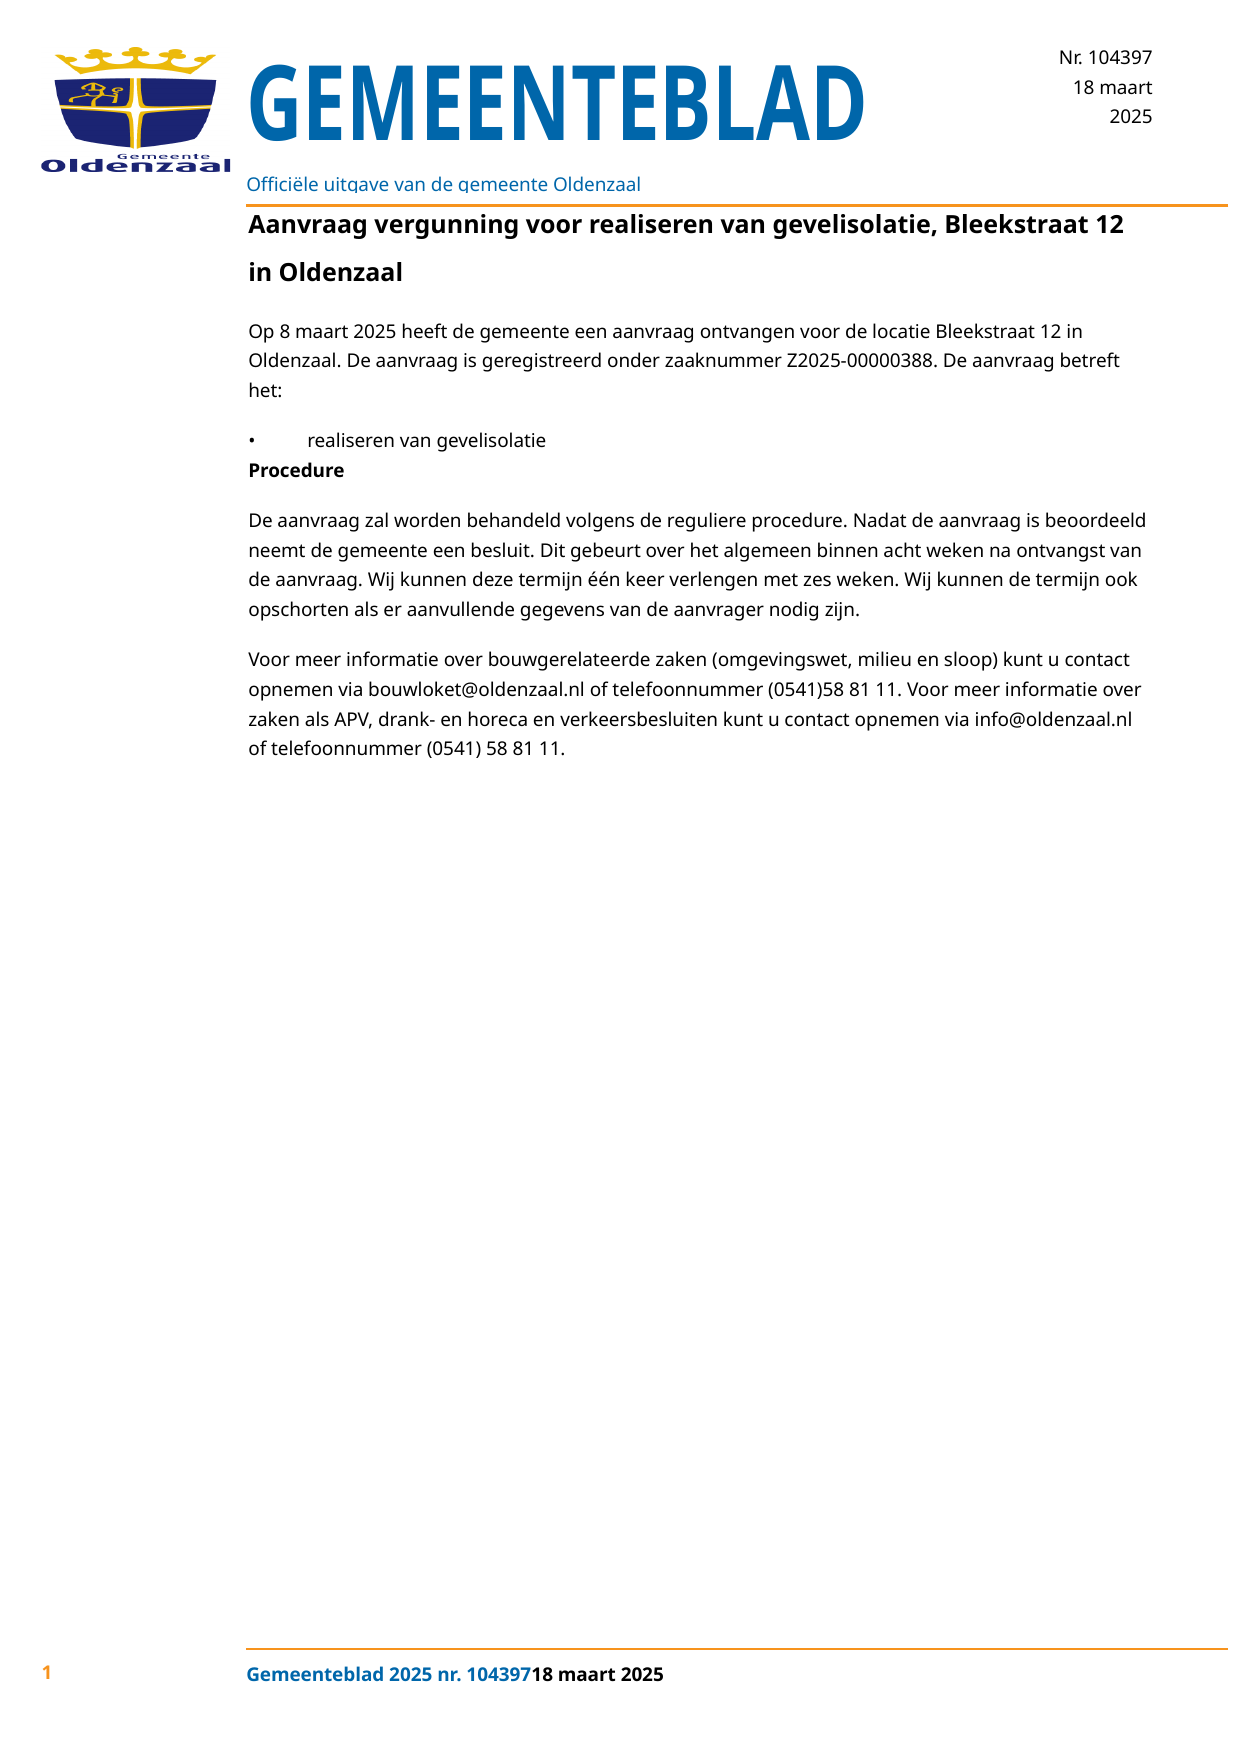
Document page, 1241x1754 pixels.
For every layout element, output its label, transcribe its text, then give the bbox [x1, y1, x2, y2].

text De aanvraag zal worden behandeld volgens de reguliere procedure. Nadat de aanvraag is beoordeeld neemt de gemeente een besluit. Dit gebeurt over het algemeen binnen acht weken na ontvangst van de aanvraag. Wij kunnen deze termijn één keer verlengen met zes weken. Wij kunnen de termijn ook opschorten als er aanvullende gegevens van de aanvrager nodig zijn. [248, 507, 1152, 622]
text Op 8 maart 2025 heeft de gemeente een aanvraag ontvangen voor de locatie Bleekstraat 12 in Oldenzaal. De aanvraag is geregistreerd onder zaaknummer Z2025-00000388. De aanvraag betreft het: [248, 318, 1152, 403]
picture [41, 47, 231, 172]
text Aanvraag vergunning voor realiseren van gevelisolatie, Bleekstraat 12 in Oldenzaal [248, 207, 1152, 288]
text Procedure [248, 457, 1152, 483]
list realiseren van gevelisolatie [248, 427, 1152, 453]
text Voor meer informatie over bouwgerelateerde zaken (omgevingswet, milieu en sloop) kunt u contact opnemen via bouwloket@oldenzaal.nl of telefoonnummer (0541)58 81 11. Voor meer informatie over zaken als APV, drank- en horeca en verkeersbesluiten kunt u contact opnemen via info@oldenzaal.nl of telefoonnummer (0541) 58 81 11. [248, 647, 1152, 761]
